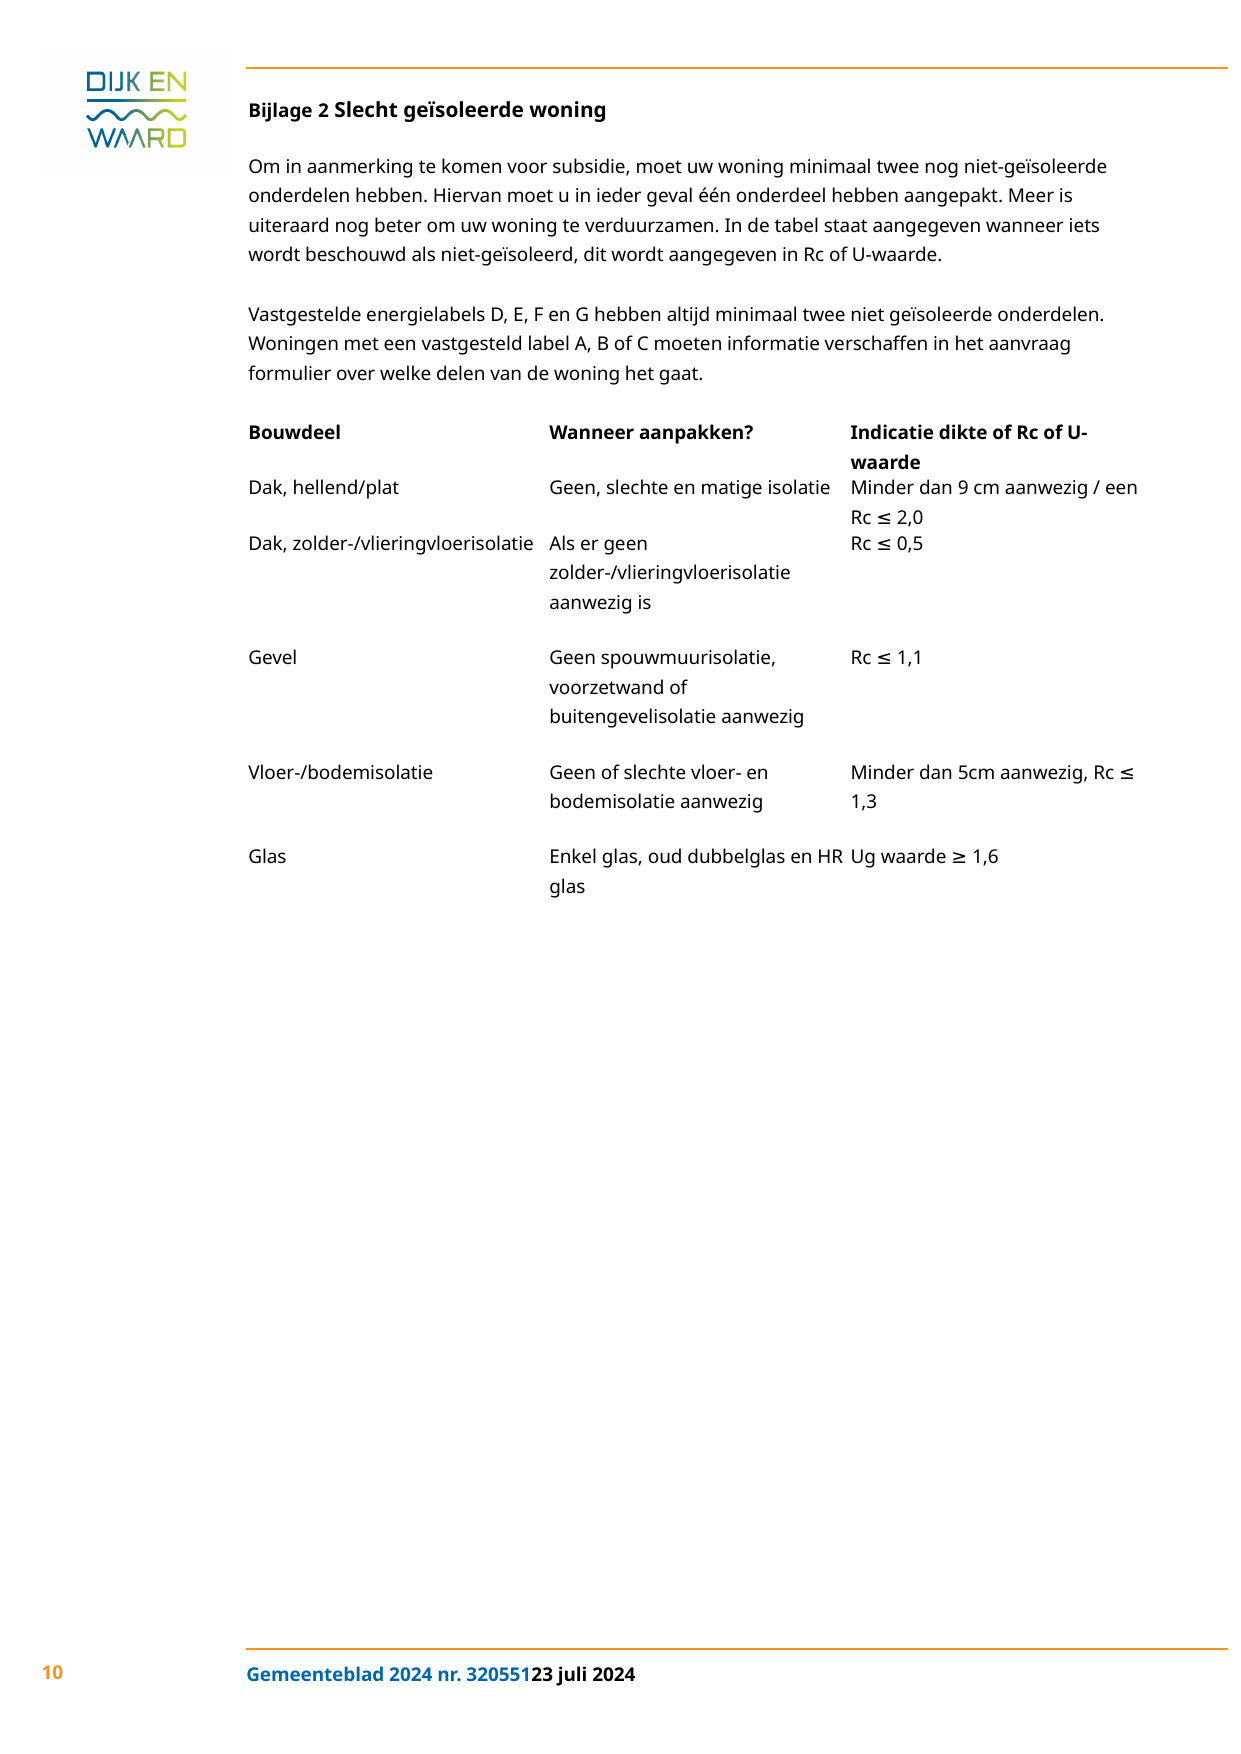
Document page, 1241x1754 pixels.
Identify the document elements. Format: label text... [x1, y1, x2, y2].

table_cell Vloer-/bodemisolatie [248, 759, 549, 844]
table_cell Glas [248, 844, 549, 929]
table_cell Dak, hellend/plat [248, 475, 549, 530]
table_header Wanneer aanpakken? [549, 419, 850, 474]
table_header Bouwdeel [248, 419, 549, 474]
table_cell Gevel [248, 644, 549, 759]
table_cell Geen, slechte en matige isolatie [549, 475, 850, 530]
picture [41, 47, 231, 172]
table_cell Minder dan 5cm aanwezig, Rc ≤ 1,3 [850, 759, 1152, 844]
table_cell Geen of slechte vloer- en bodemisolatie aanwezig [549, 759, 850, 844]
table_cell Minder dan 9 cm aanwezig / een Rc ≤ 2,0 [850, 475, 1152, 530]
text Om in aanmerking te komen voor subsidie, moet uw woning minimaal twee nog niet-geïsoleerde onderdelen hebben. Hiervan moet u in ieder geval één onderdeel hebben aangepakt. Meer is uiteraard nog beter om uw woning te verduurzamen. In de tabel staat aangegeven wanneer iets wordt beschouwd als niet-geïsoleerd, dit wordt aangegeven in Rc of U-waarde. [248, 153, 1152, 267]
table_header Indicatie dikte of Rc of U-waarde [850, 419, 1152, 474]
text Vastgestelde energielabels D, E, F en G hebben altijd minimaal twee niet geïsoleerde onderdelen. Woningen met een vastgesteld label A, B of C moeten informatie verschaffen in het aanvraag formulier over welke delen van de woning het gaat. [248, 301, 1152, 386]
table_cell Ug waarde ≥ 1,6 [850, 844, 1152, 929]
table_cell Rc ≤ 0,5 [850, 530, 1152, 644]
table_cell Enkel glas, oud dubbelglas en HR glas [549, 844, 850, 929]
table_cell Geen spouwmuurisolatie, voorzetwand of buitengevelisolatie aanwezig [549, 644, 850, 759]
table_cell Als er geen zolder-/vlieringvloerisolatie aanwezig is [549, 530, 850, 644]
text Bijlage 2 Slecht geïsoleerde woning [248, 95, 1152, 123]
table_cell Rc ≤ 1,1 [850, 644, 1152, 759]
table_cell Dak, zolder-/vlieringvloerisolatie [248, 530, 549, 644]
